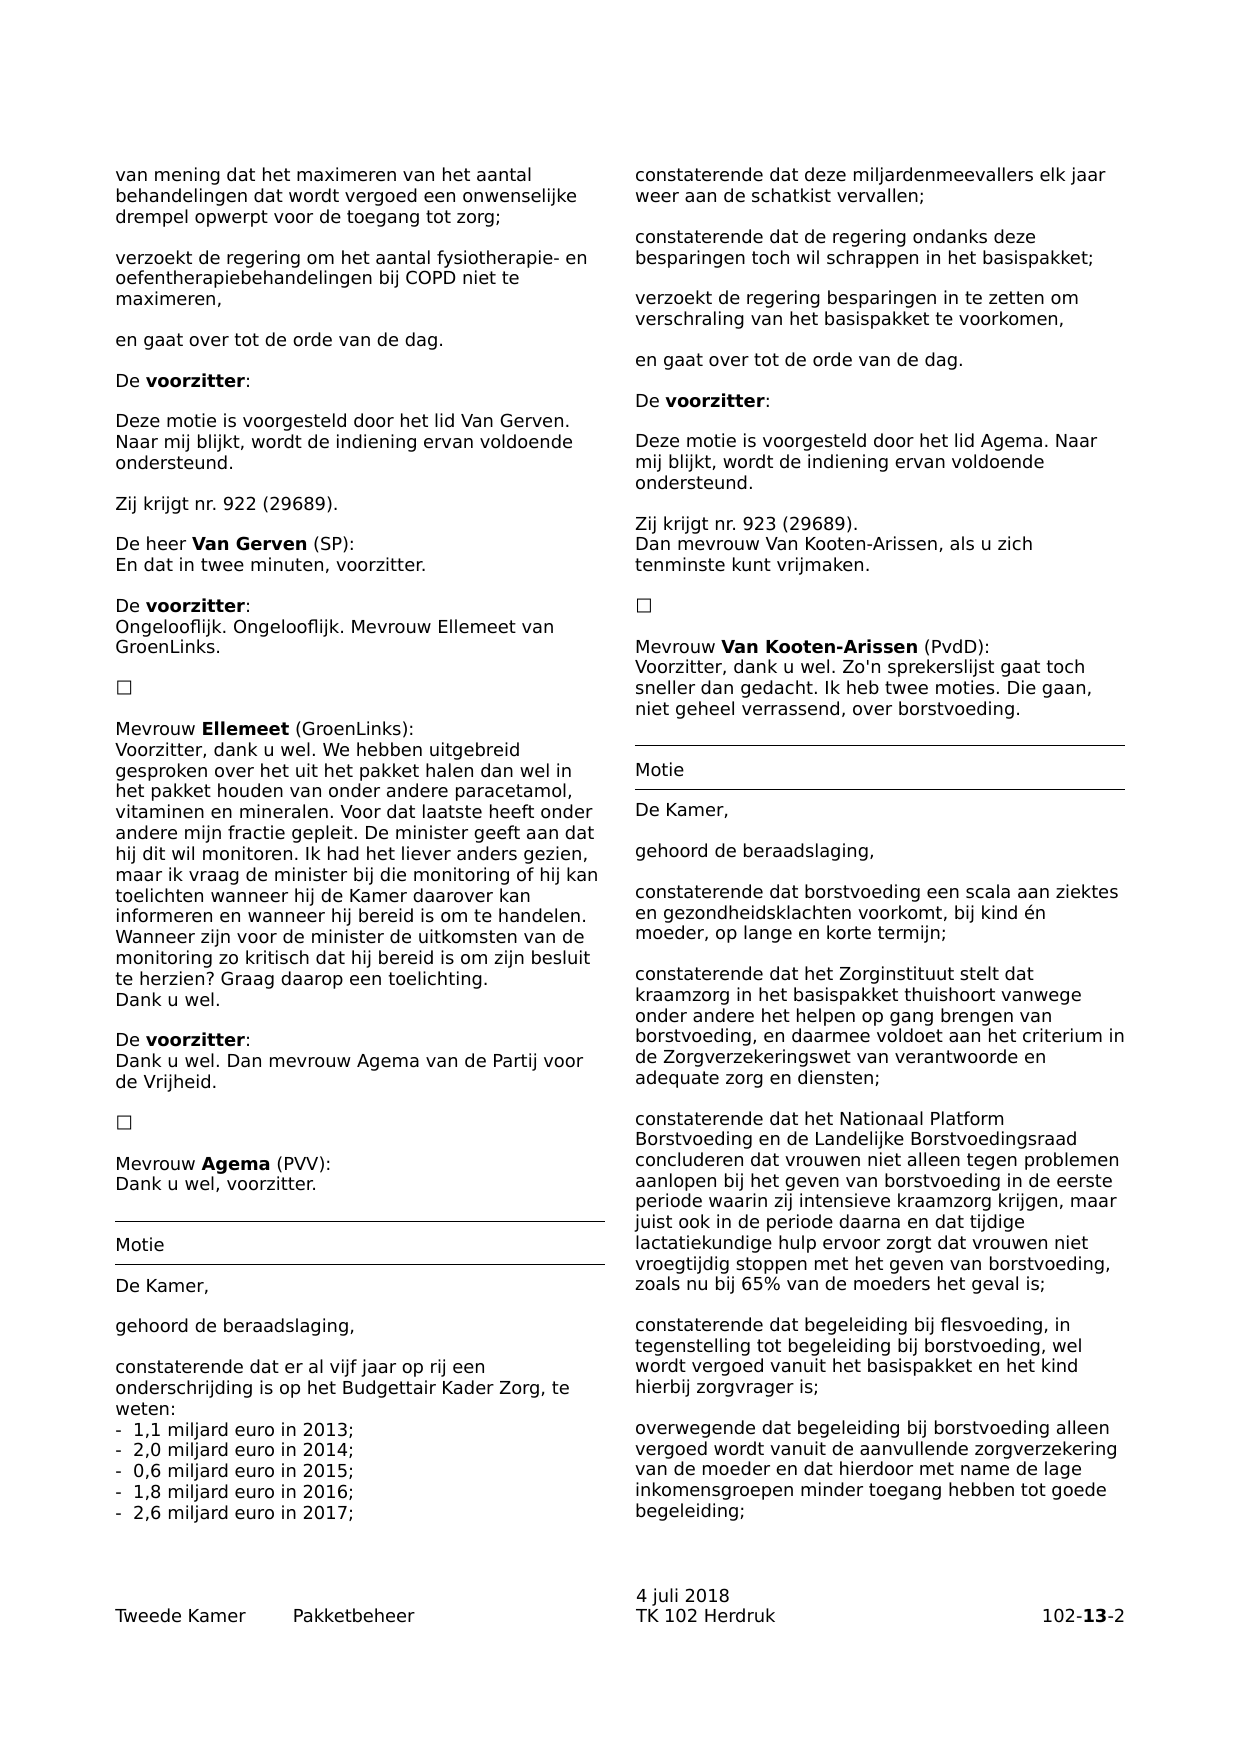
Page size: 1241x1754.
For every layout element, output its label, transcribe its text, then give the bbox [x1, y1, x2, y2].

text constaterende dat het Zorginstituut stelt dat kraamzorg in het basispakket thuishoort vanwege onder andere het helpen op gang brengen van borstvoeding, en daarmee voldoet aan het criterium in de Zorgverzekeringswet van verantwoorde en adequate zorg en diensten; [635, 964, 1125, 1088]
text De heer Van Gerven (SP): [115, 534, 605, 555]
text Mevrouw Ellemeet (GroenLinks): [115, 719, 605, 739]
text ⬜ [115, 1113, 605, 1133]
text constaterende dat borstvoeding een scala aan ziektes en gezondheidsklachten voorkomt, bij kind én moeder, op lange en korte termijn; [635, 882, 1125, 944]
text Deze motie is voorgesteld door het lid Agema. Naar mij blijkt, wordt de indiening ervan voldoende ondersteund. [635, 431, 1125, 493]
text Voorzitter, dank u wel. Zo'n sprekerslijst gaat toch sneller dan gedacht. Ik heb twee moties. Die gaan, niet geheel verrassend, over borstvoeding. [635, 657, 1125, 720]
text Motie [115, 1235, 605, 1256]
text gehoord de beraadslaging, [115, 1316, 605, 1337]
text verzoekt de regering om het aantal fysiotherapie- en oefentherapiebehandelingen bij COPD niet te maximeren, [115, 247, 605, 310]
text Zij krijgt nr. 923 (29689). [635, 513, 1125, 534]
text Voorzitter, dank u wel. We hebben uitgebreid gesproken over het uit het pakket halen dan wel in het pakket houden van onder andere paracetamol, vitaminen en mineralen. Voor dat laatste heeft onder andere mijn fractie gepleit. De minister geeft aan dat hij dit wil monitoren. Ik had het liever anders gezien, maar ik vraag de minister bij die monitoring of hij kan toelichten wanneer hij de Kamer daarover kan informeren en wanneer hij bereid is om te handelen. Wanneer zijn voor de minister de uitkomsten van de monitoring zo kritisch dat hij bereid is om zijn besluit te herzien? Graag daarop een toelichting. [115, 739, 605, 989]
text Mevrouw Van Kooten-Arissen (PvdD): [635, 636, 1125, 657]
text Mevrouw Agema (PVV): [115, 1153, 605, 1174]
list 1,8 miljard euro in 2016; [115, 1482, 605, 1503]
text constaterende dat de regering ondanks deze besparingen toch wil schrappen in het basispakket; [635, 227, 1125, 268]
text Dank u wel, voorzitter. [115, 1174, 605, 1195]
list 1,1 miljard euro in 2013; [115, 1419, 605, 1440]
text en gaat over tot de orde van de dag. [635, 350, 1125, 370]
text De Kamer, [115, 1276, 605, 1296]
text verzoekt de regering besparingen in te zetten om verschraling van het basispakket te voorkomen, [635, 288, 1125, 330]
text En dat in twee minuten, voorzitter. [115, 555, 605, 576]
text gehoord de beraadslaging, [635, 841, 1125, 862]
text constaterende dat deze miljardenmeevallers elk jaar weer aan de schatkist vervallen; [635, 165, 1125, 207]
text Ongelooflijk. Ongelooflijk. Mevrouw Ellemeet van GroenLinks. [115, 616, 605, 658]
text Dank u wel. Dan mevrouw Agema van de Partij voor de Vrijheid. [115, 1051, 605, 1093]
list 2,6 miljard euro in 2017; [115, 1503, 605, 1523]
text van mening dat het maximeren van het aantal behandelingen dat wordt vergoed een onwenselijke drempel opwerpt voor de toegang tot zorg; [115, 165, 605, 227]
text Zij krijgt nr. 922 (29689). [115, 493, 605, 514]
text De voorzitter: [115, 596, 605, 616]
text constaterende dat er al vijf jaar op rij een onderschrijding is op het Budgettair Kader Zorg, te weten: [115, 1357, 605, 1419]
text Deze motie is voorgesteld door het lid Van Gerven. Naar mij blijkt, wordt de indiening ervan voldoende ondersteund. [115, 411, 605, 473]
text Dank u wel. [115, 989, 605, 1010]
text constaterende dat het Nationaal Platform Borstvoeding en de Landelijke Borstvoedingsraad concluderen dat vrouwen niet alleen tegen problemen aanlopen bij het geven van borstvoeding in de eerste periode waarin zij intensieve kraamzorg krijgen, maar juist ook in de periode daarna en dat tijdige lactatiekundige hulp ervoor zorgt dat vrouwen niet vroegtijdig stoppen met het geven van borstvoeding, zoals nu bij 65% van de moeders het geval is; [635, 1108, 1125, 1295]
text Dan mevrouw Van Kooten-Arissen, als u zich tenminste kunt vrijmaken. [635, 534, 1125, 576]
text De Kamer, [635, 800, 1125, 821]
text De voorzitter: [635, 390, 1125, 411]
list 2,0 miljard euro in 2014; [115, 1440, 605, 1461]
text Motie [635, 759, 1125, 780]
text ⬜ [115, 678, 605, 699]
text De voorzitter: [115, 1030, 605, 1051]
text overwegende dat begeleiding bij borstvoeding alleen vergoed wordt vanuit de aanvullende zorgverzekering van de moeder en dat hierdoor met name de lage inkomensgroepen minder toegang hebben tot goede begeleiding; [635, 1418, 1125, 1521]
text constaterende dat begeleiding bij flesvoeding, in tegenstelling tot begeleiding bij borstvoeding, wel wordt vergoed vanuit het basispakket en het kind hierbij zorgvrager is; [635, 1315, 1125, 1398]
text ⬜ [635, 596, 1125, 616]
text en gaat over tot de orde van de dag. [115, 330, 605, 350]
text De voorzitter: [115, 370, 605, 391]
list 0,6 miljard euro in 2015; [115, 1461, 605, 1482]
